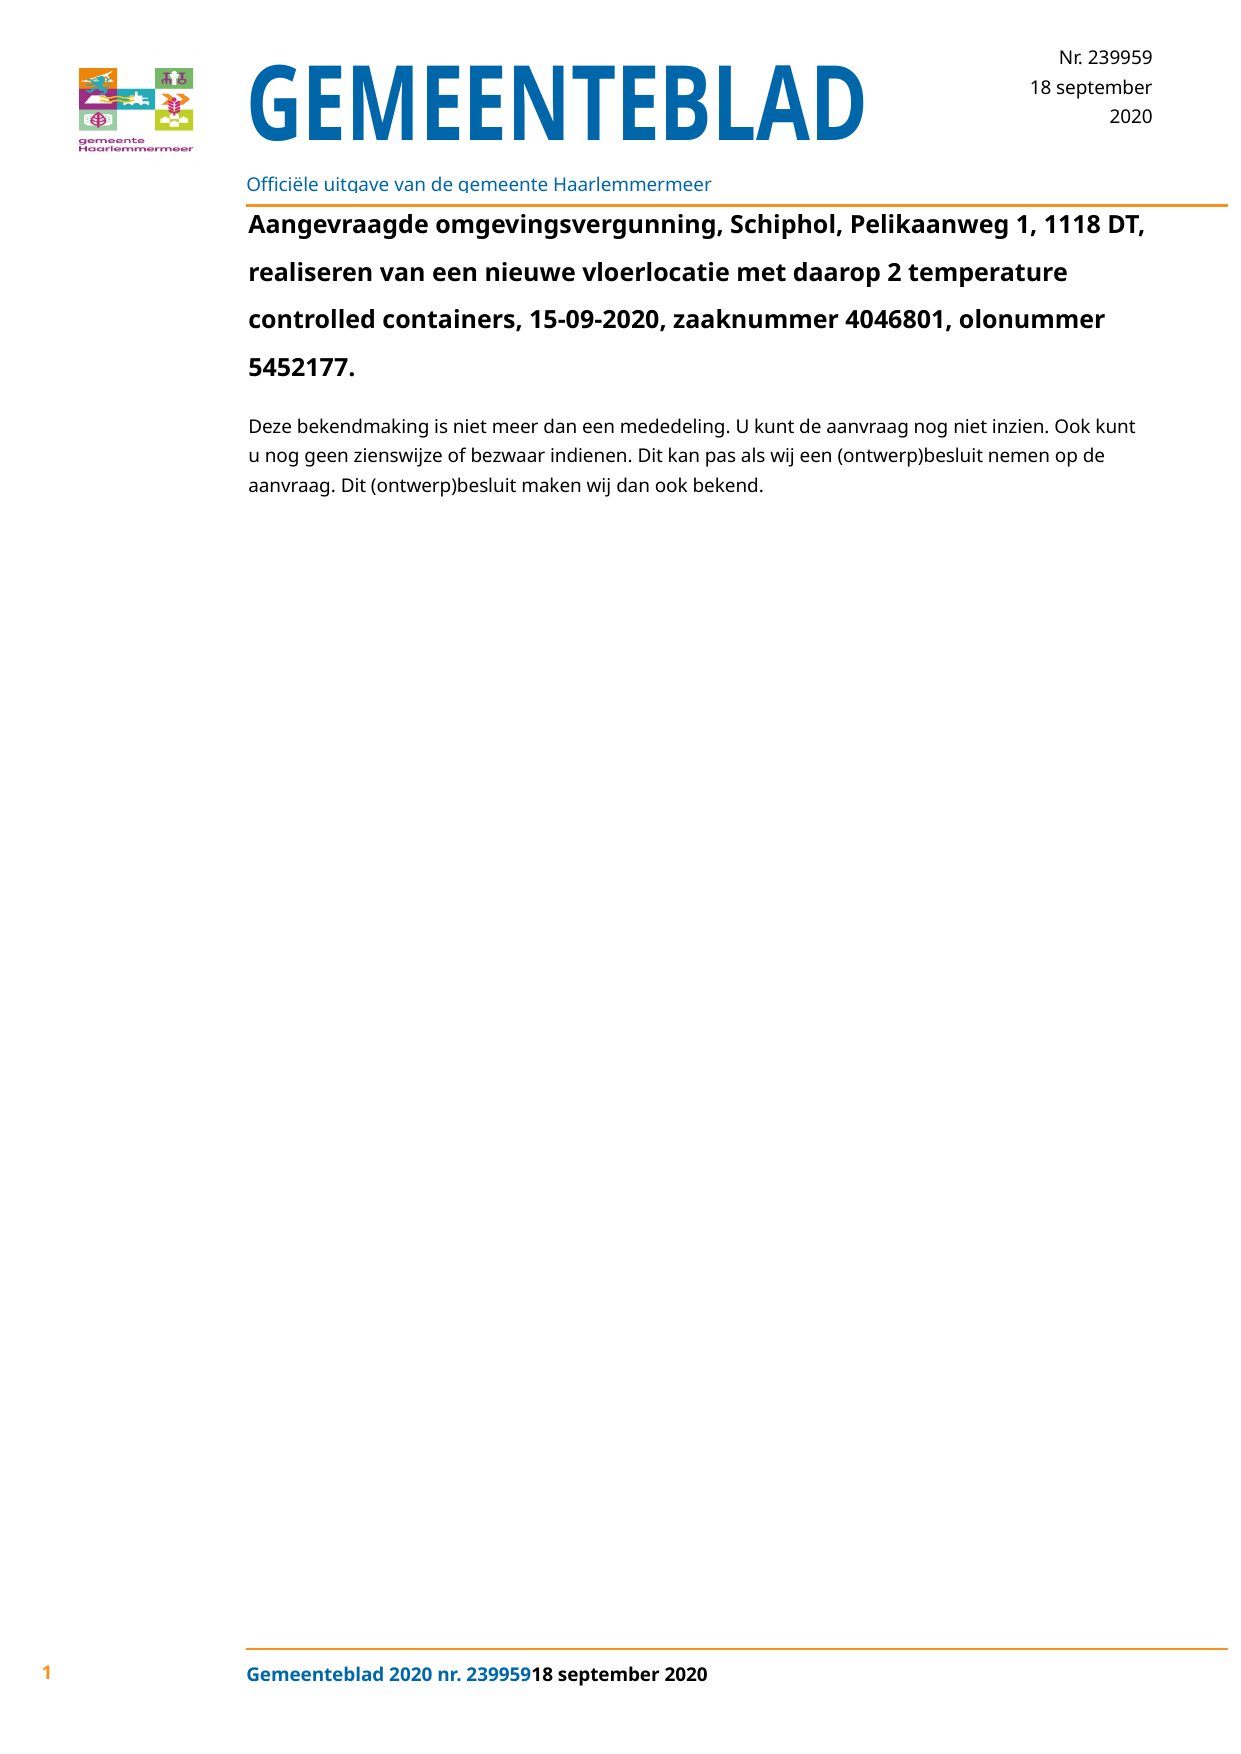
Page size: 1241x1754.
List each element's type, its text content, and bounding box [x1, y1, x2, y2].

text Aangevraagde omgevingsvergunning, Schiphol, Pelikaanweg 1, 1118 DT, realiseren van een nieuwe vloerlocatie met daarop 2 temperature controlled containers, 15-09-2020, zaaknummer 4046801, olonummer 5452177. [248, 207, 1152, 384]
text Deze bekendmaking is niet meer dan een mededeling. U kunt de aanvraag nog niet inzien. Ook kunt u nog geen zienswijze of bezwaar indienen. Dit kan pas als wij een (ontwerp)besluit nemen op de aanvraag. Dit (ontwerp)besluit maken wij dan ook bekend. [248, 413, 1152, 498]
picture [41, 47, 231, 172]
